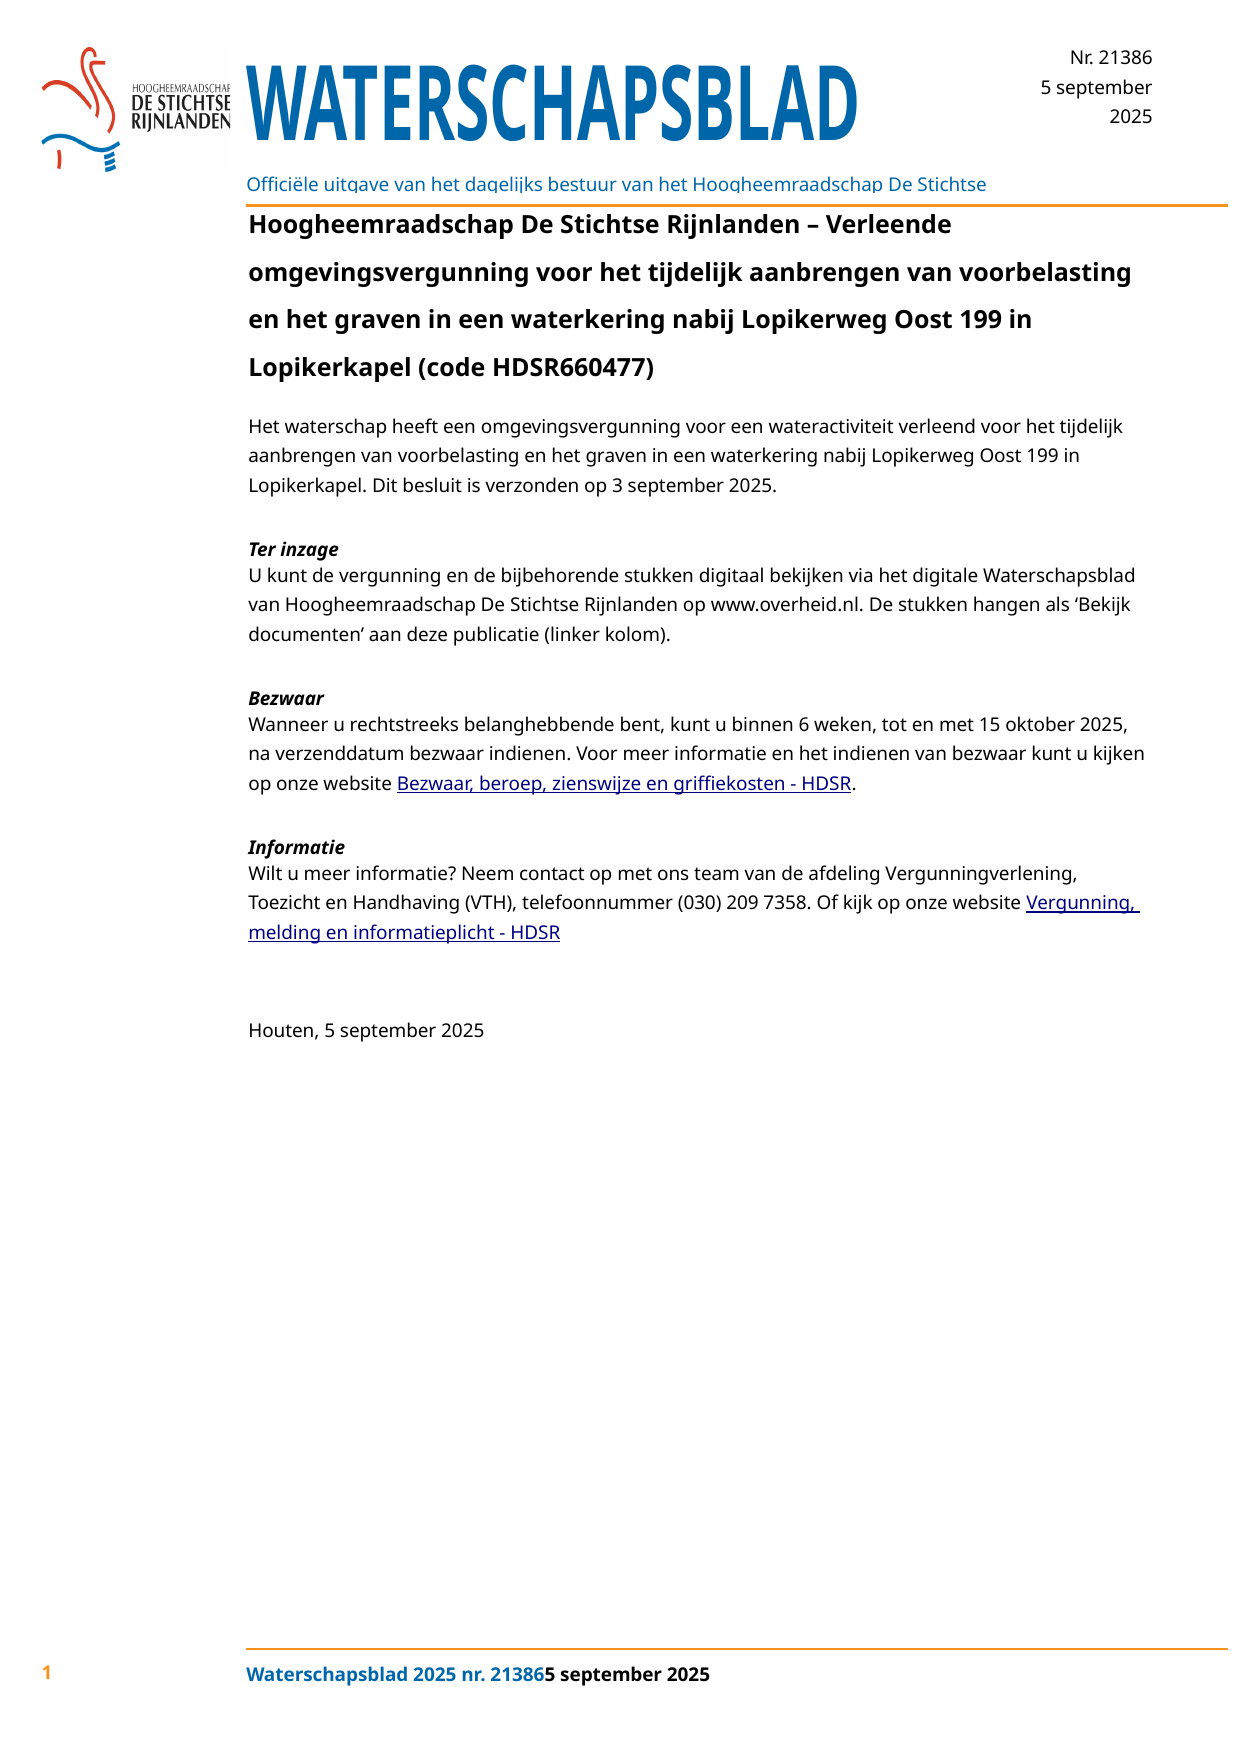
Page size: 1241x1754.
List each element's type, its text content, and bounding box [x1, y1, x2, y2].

text Het waterschap heeft een omgevingsvergunning voor een wateractiviteit verleend voor het tijdelijk aanbrengen van voorbelasting en het graven in een waterkering nabij Lopikerweg Oost 199 in Lopikerkapel. Dit besluit is verzonden op 3 september 2025. [248, 413, 1152, 498]
text Ter inzage [248, 536, 1152, 562]
text Wanneer u rechtstreeks belanghebbende bent, kunt u binnen 6 weken, tot en met 15 oktober 2025, na verzenddatum bezwaar indienen. Voor meer informatie en het indienen van bezwaar kunt u kijken op onze website Bezwaar, beroep, zienswijze en griffiekosten - HDSR. [248, 711, 1152, 796]
text Houten, 5 september 2025 [248, 1017, 1152, 1043]
text Bezwaar [248, 685, 1152, 711]
picture [41, 47, 231, 172]
text Hoogheemraadschap De Stichtse Rijnlanden – Verleende omgevingsvergunning voor het tijdelijk aanbrengen van voorbelasting en het graven in een waterkering nabij Lopikerweg Oost 199 in Lopikerkapel (code HDSR660477) [248, 207, 1152, 384]
text Wilt u meer informatie? Neem contact op met ons team van de afdeling Vergunningverlening, Toezicht en Handhaving (VTH), telefoonnummer (030) 209 7358. Of kijk op onze website Vergunning, melding en informatieplicht - HDSR [248, 860, 1152, 944]
text Informatie [248, 834, 1152, 860]
text U kunt de vergunning en de bijbehorende stukken digitaal bekijken via het digitale Waterschapsblad van Hoogheemraadschap De Stichtse Rijnlanden op www.overheid.nl. De stukken hangen als ‘Bekijk documenten’ aan deze publicatie (linker kolom). [248, 562, 1152, 647]
